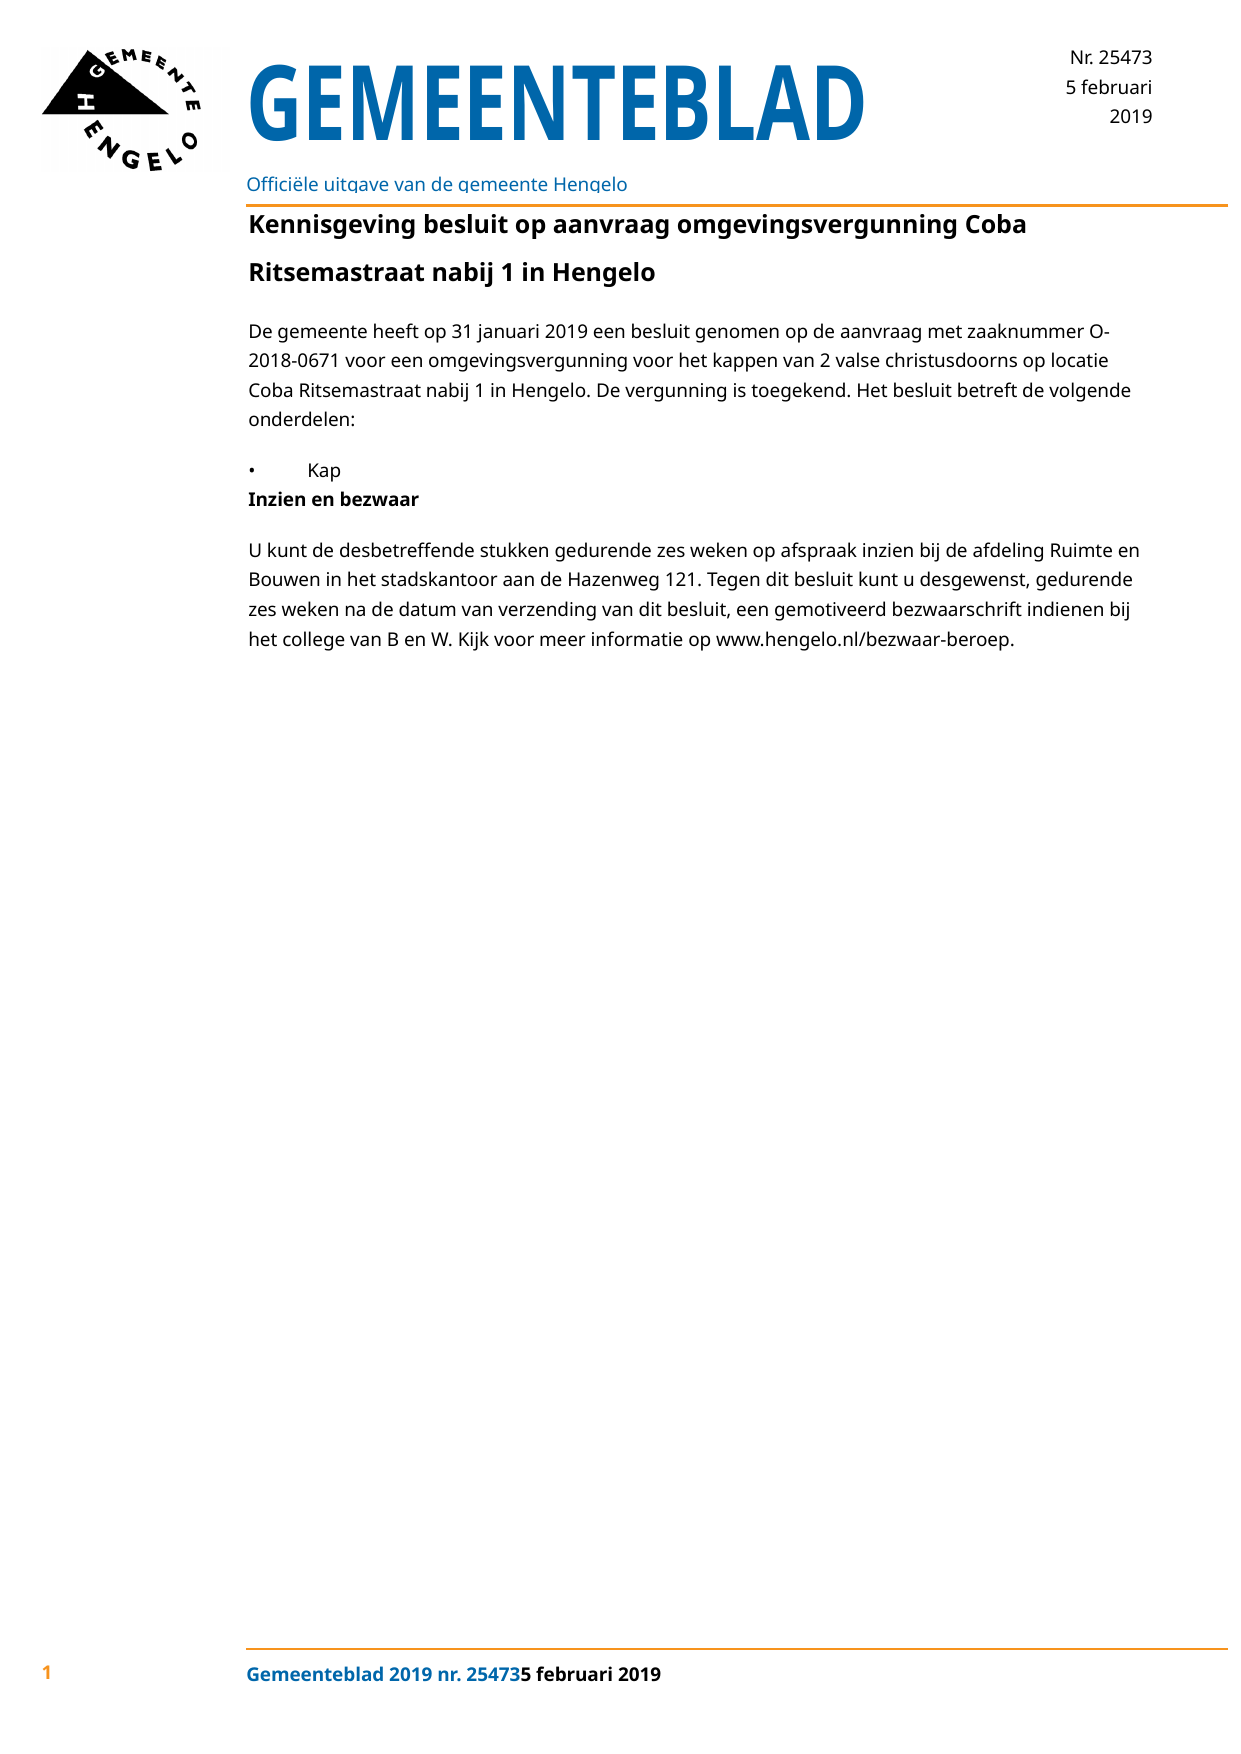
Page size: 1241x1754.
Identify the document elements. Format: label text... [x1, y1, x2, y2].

picture [41, 47, 231, 172]
text Kennisgeving besluit op aanvraag omgevingsvergunning Coba Ritsemastraat nabij 1 in Hengelo [248, 207, 1152, 288]
text De gemeente heeft op 31 januari 2019 een besluit genomen op de aanvraag met zaaknummer O-2018-0671 voor een omgevingsvergunning voor het kappen van 2 valse christusdoorns op locatie Coba Ritsemastraat nabij 1 in Hengelo. De vergunning is toegekend. Het besluit betreft de volgende onderdelen: [248, 318, 1152, 432]
text Inzien en bezwaar [248, 487, 1152, 512]
list Kap [248, 457, 1152, 483]
text U kunt de desbetreffende stukken gedurende zes weken op afspraak inzien bij de afdeling Ruimte en Bouwen in het stadskantoor aan de Hazenweg 121. Tegen dit besluit kunt u desgewenst, gedurende zes weken na de datum van verzending van dit besluit, een gemotiveerd bezwaarschrift indienen bij het college van B en W. Kijk voor meer informatie op www.hengelo.nl/bezwaar-beroep. [248, 537, 1152, 652]
